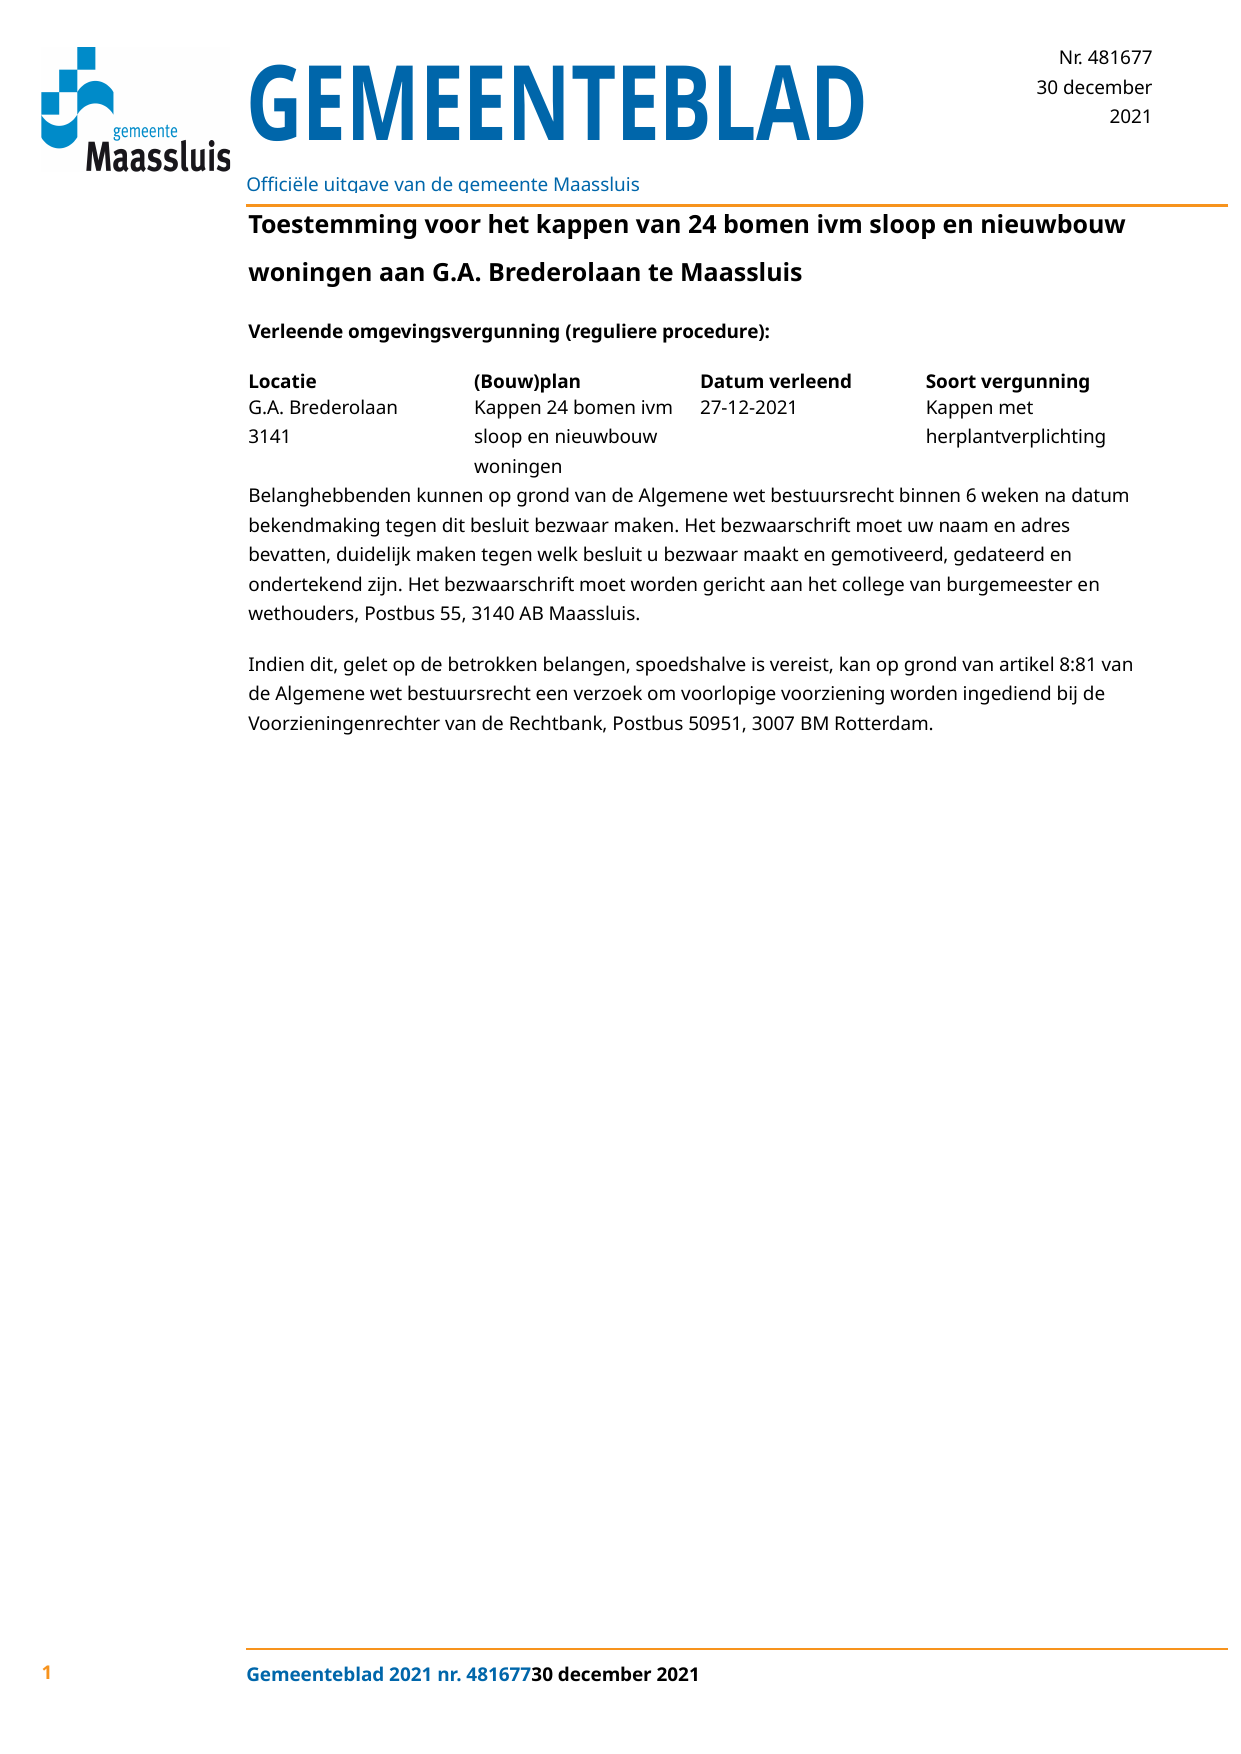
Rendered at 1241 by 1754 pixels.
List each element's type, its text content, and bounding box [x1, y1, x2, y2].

text Belanghebbenden kunnen op grond van de Algemene wet bestuursrecht binnen 6 weken na datum bekendmaking tegen dit besluit bezwaar maken. Het bezwaarschrift moet uw naam en adres bevatten, duidelijk maken tegen welk besluit u bezwaar maakt en gemotiveerd, gedateerd en ondertekend zijn. Het bezwaarschrift moet worden gericht aan het college van burgemeester en wethouders, Postbus 55, 3140 AB Maassluis. [248, 482, 1152, 626]
table_cell G.A. Brederolaan 3141 [248, 394, 474, 479]
table_header Locatie [248, 369, 474, 394]
table_header Soort vergunning [926, 369, 1152, 394]
text Indien dit, gelet op de betrokken belangen, spoedshalve is vereist, kan op grond van artikel 8:81 van de Algemene wet bestuursrecht een verzoek om voorlopige voorziening worden ingediend bij de Voorzieningenrechter van de Rechtbank, Postbus 50951, 3007 BM Rotterdam. [248, 651, 1152, 736]
table_header Datum verleend [700, 369, 926, 394]
picture [41, 47, 231, 172]
text Verleende omgevingsvergunning (reguliere procedure): [248, 318, 1152, 344]
table_header (Bouw)plan [474, 369, 700, 394]
table_cell Kappen met herplantverplichting [926, 394, 1152, 479]
text Toestemming voor het kappen van 24 bomen ivm sloop en nieuwbouw woningen aan G.A. Brederolaan te Maassluis [248, 207, 1152, 288]
table_cell 27-12-2021 [700, 394, 926, 479]
table_cell Kappen 24 bomen ivm sloop en nieuwbouw woningen [474, 394, 700, 479]
picture [41, 47, 77, 92]
